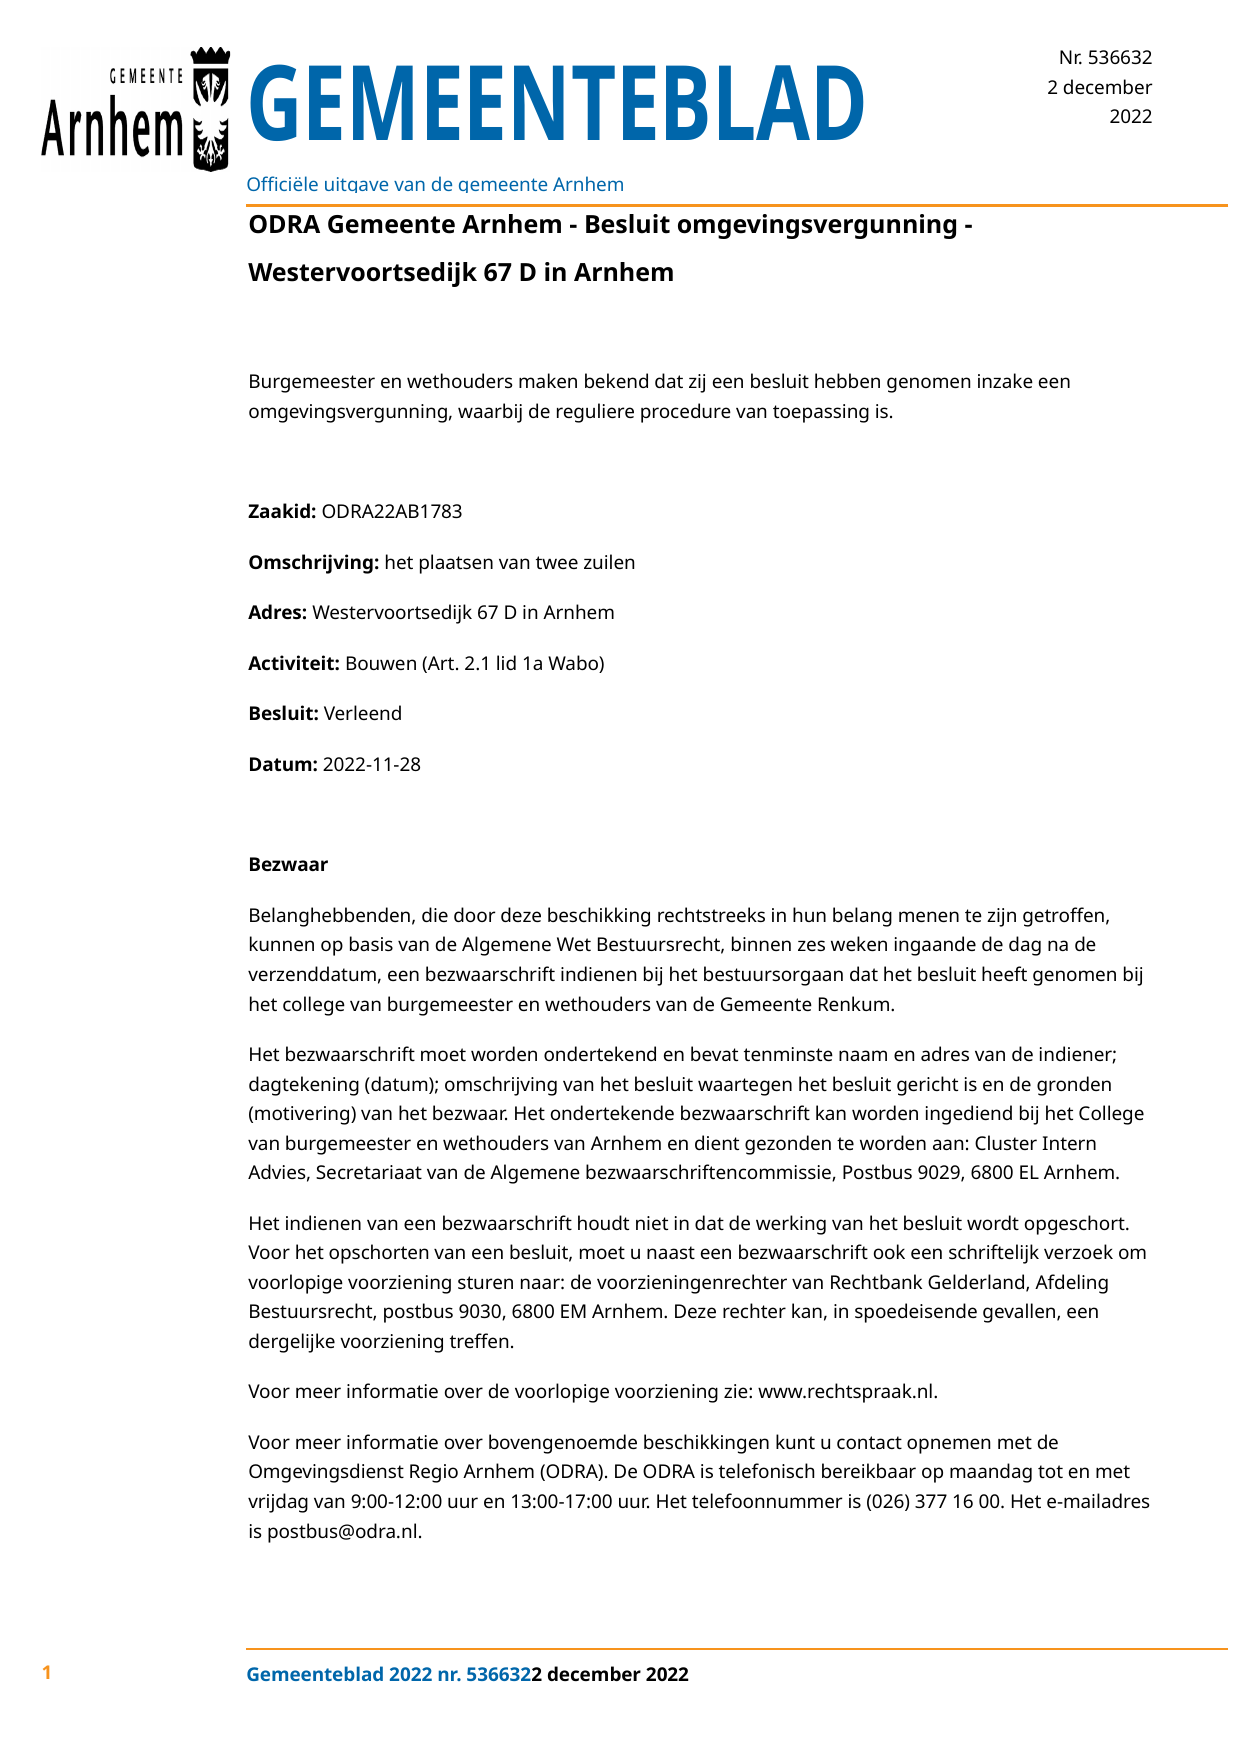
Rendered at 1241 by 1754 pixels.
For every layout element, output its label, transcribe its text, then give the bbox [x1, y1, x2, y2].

text Het indienen van een bezwaarschrift houdt niet in dat de werking van het besluit wordt opgeschort. Voor het opschorten van een besluit, moet u naast een bezwaarschrift ook een schriftelijk verzoek om voorlopige voorziening sturen naar: de voorzieningenrechter van Rechtbank Gelderland, Afdeling Bestuursrecht, postbus 9030, 6800 EM Arnhem. Deze rechter kan, in spoedeisende gevallen, een dergelijke voorziening treffen. [248, 1210, 1152, 1354]
text Voor meer informatie over bovengenoemde beschikkingen kunt u contact opnemen met de Omgevingsdienst Regio Arnhem (ODRA). De ODRA is telefonisch bereikbaar op maandag tot en met vrijdag van 9:00-12:00 uur en 13:00-17:00 uur. Het telefoonnummer is (026) 377 16 00. Het e-mailadres is postbus@odra.nl. [248, 1429, 1152, 1544]
text Activiteit: Bouwen (Art. 2.1 lid 1a Wabo) [248, 650, 1152, 676]
text Belanghebbenden, die door deze beschikking rechtstreeks in hun belang menen te zijn getroffen, kunnen op basis van de Algemene Wet Bestuursrecht, binnen zes weken ingaande de dag na de verzenddatum, een bezwaarschrift indienen bij het bestuursorgaan dat het besluit heeft genomen bij het college van burgemeester en wethouders van de Gemeente Renkum. [248, 902, 1152, 1017]
text ODRA Gemeente Arnhem - Besluit omgevingsvergunning - Westervoortsedijk 67 D in Arnhem [248, 207, 1152, 288]
text Omschrijving: het plaatsen van twee zuilen [248, 549, 1152, 575]
text Adres: Westervoortsedijk 67 D in Arnhem [248, 599, 1152, 625]
text Datum: 2022-11-28 [248, 751, 1152, 777]
picture [41, 47, 231, 172]
text Zaakid: ODRA22AB1783 [248, 499, 1152, 524]
text Voor meer informatie over de voorlopige voorziening zie: www.rechtspraak.nl. [248, 1379, 1152, 1404]
text Besluit: Verleend [248, 700, 1152, 726]
text Bezwaar [248, 852, 1152, 877]
text Het bezwaarschrift moet worden ondertekend en bevat tenminste naam en adres van de indiener; dagtekening (datum); omschrijving van het besluit waartegen het besluit gericht is en de gronden (motivering) van het bezwaar. Het ondertekende bezwaarschrift kan worden ingediend bij het College van burgemeester en wethouders van Arnhem en dient gezonden te worden aan: Cluster Intern Advies, Secretariaat van de Algemene bezwaarschriftencommissie, Postbus 9029, 6800 EL Arnhem. [248, 1041, 1152, 1185]
text Burgemeester en wethouders maken bekend dat zij een besluit hebben genomen inzake een omgevingsvergunning, waarbij de reguliere procedure van toepassing is. [248, 368, 1152, 424]
